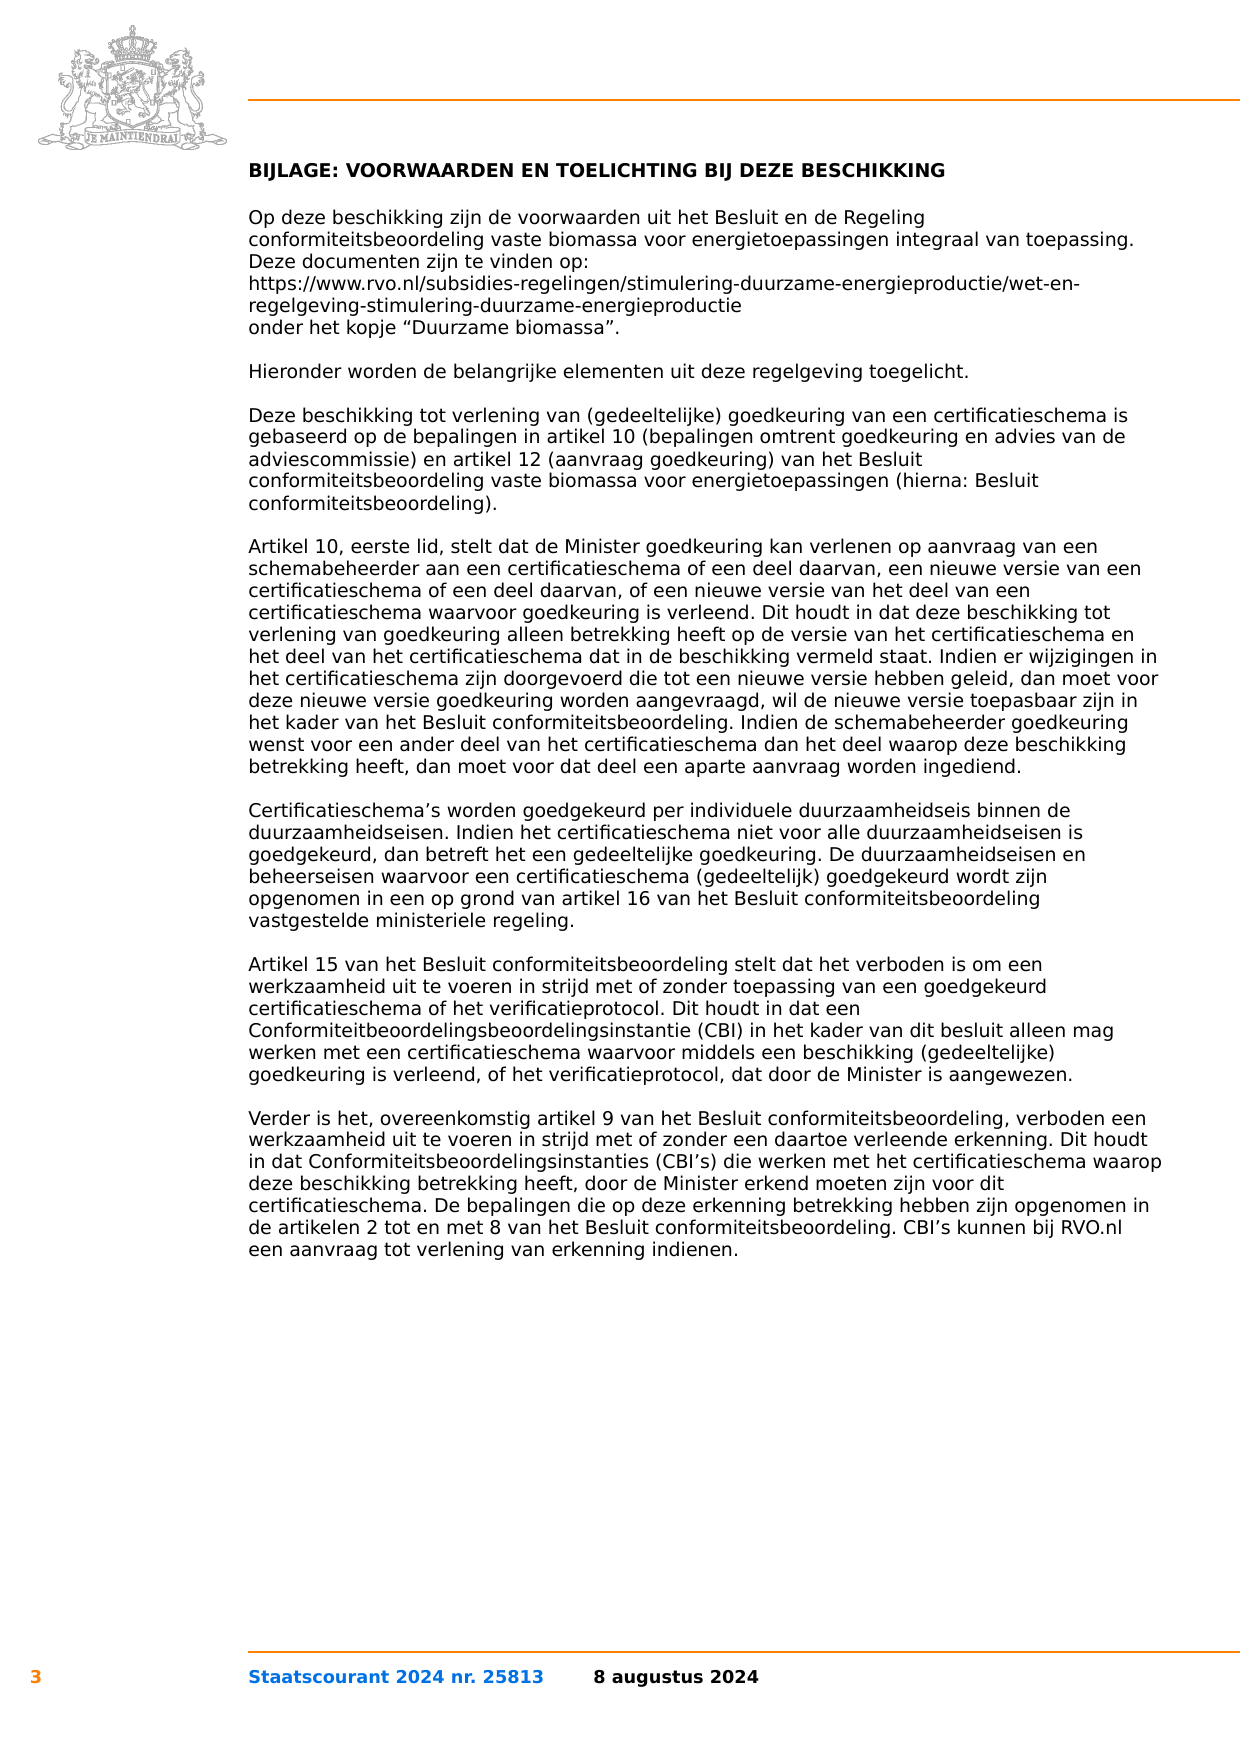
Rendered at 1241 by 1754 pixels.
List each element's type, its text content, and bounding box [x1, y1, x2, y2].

text Verder is het, overeenkomstig artikel 9 van het Besluit conformiteitsbeoordeling, verboden een werkzaamheid uit te voeren in strijd met of zonder een daartoe verleende erkenning. Dit houdt in dat Conformiteitsbeoordelingsinstanties (CBI’s) die werken met het certificatieschema waarop deze beschikking betrekking heeft, door de Minister erkend moeten zijn voor dit certificatieschema. De bepalingen die op deze erkenning betrekking hebben zijn opgenomen in de artikelen 2 tot en met 8 van het Besluit conformiteitsbeoordeling. CBI’s kunnen bij RVO.nl een aanvraag tot verlening van erkenning indienen. [248, 1107, 1163, 1261]
text onder het kopje “Duurzame biomassa”. [248, 317, 1163, 339]
picture [38, 25, 227, 150]
text Artikel 15 van het Besluit conformiteitsbeoordeling stelt dat het verboden is om een werkzaamheid uit te voeren in strijd met of zonder toepassing van een goedgekeurd certificatieschema of het verificatieprotocol. Dit houdt in dat een Conformiteitbeoordelingsbeoordelingsinstantie (CBI) in het kader van dit besluit alleen mag werken met een certificatieschema waarvoor middels een beschikking (gedeeltelijke) goedkeuring is verleend, of het verificatieprotocol, dat door de Minister is aangewezen. [248, 954, 1163, 1086]
text Certificatieschema’s worden goedgekeurd per individuele duurzaamheidseis binnen de duurzaamheidseisen. Indien het certificatieschema niet voor alle duurzaamheidseisen is goedgekeurd, dan betreft het een gedeeltelijke goedkeuring. De duurzaamheidseisen en beheerseisen waarvoor een certificatieschema (gedeeltelijk) goedgekeurd wordt zijn opgenomen in een op grond van artikel 16 van het Besluit conformiteitsbeoordeling vastgestelde ministeriele regeling. [248, 800, 1163, 932]
text Op deze beschikking zijn de voorwaarden uit het Besluit en de Regeling conformiteitsbeoordeling vaste biomassa voor energietoepassingen integraal van toepassing. Deze documenten zijn te vinden op: [248, 207, 1163, 273]
text https://www.rvo.nl/subsidies-regelingen/stimulering-duurzame-energieproductie/wet-en-regelgeving-stimulering-duurzame-energieproductie [248, 273, 1163, 317]
text Hieronder worden de belangrijke elementen uit deze regelgeving toegelicht. [248, 361, 1163, 383]
text Artikel 10, eerste lid, stelt dat de Minister goedkeuring kan verlenen op aanvraag van een schemabeheerder aan een certificatieschema of een deel daarvan, een nieuwe versie van een certificatieschema of een deel daarvan, of een nieuwe versie van het deel van een certificatieschema waarvoor goedkeuring is verleend. Dit houdt in dat deze beschikking tot verlening van goedkeuring alleen betrekking heeft op de versie van het certificatieschema en het deel van het certificatieschema dat in de beschikking vermeld staat. Indien er wijzigingen in het certificatieschema zijn doorgevoerd die tot een nieuwe versie hebben geleid, dan moet voor deze nieuwe versie goedkeuring worden aangevraagd, wil de nieuwe versie toepasbaar zijn in het kader van het Besluit conformiteitsbeoordeling. Indien de schemabeheerder goedkeuring wenst voor een ander deel van het certificatieschema dan het deel waarop deze beschikking betrekking heeft, dan moet voor dat deel een aparte aanvraag worden ingediend. [248, 536, 1163, 778]
subtitle BIJLAGE: VOORWAARDEN EN TOELICHTING BIJ DEZE BESCHIKKING [248, 160, 1163, 182]
text Deze beschikking tot verlening van (gedeeltelijke) goedkeuring van een certificatieschema is gebaseerd op de bepalingen in artikel 10 (bepalingen omtrent goedkeuring en advies van de adviescommissie) en artikel 12 (aanvraag goedkeuring) van het Besluit conformiteitsbeoordeling vaste biomassa voor energietoepassingen (hierna: Besluit conformiteitsbeoordeling). [248, 404, 1163, 514]
